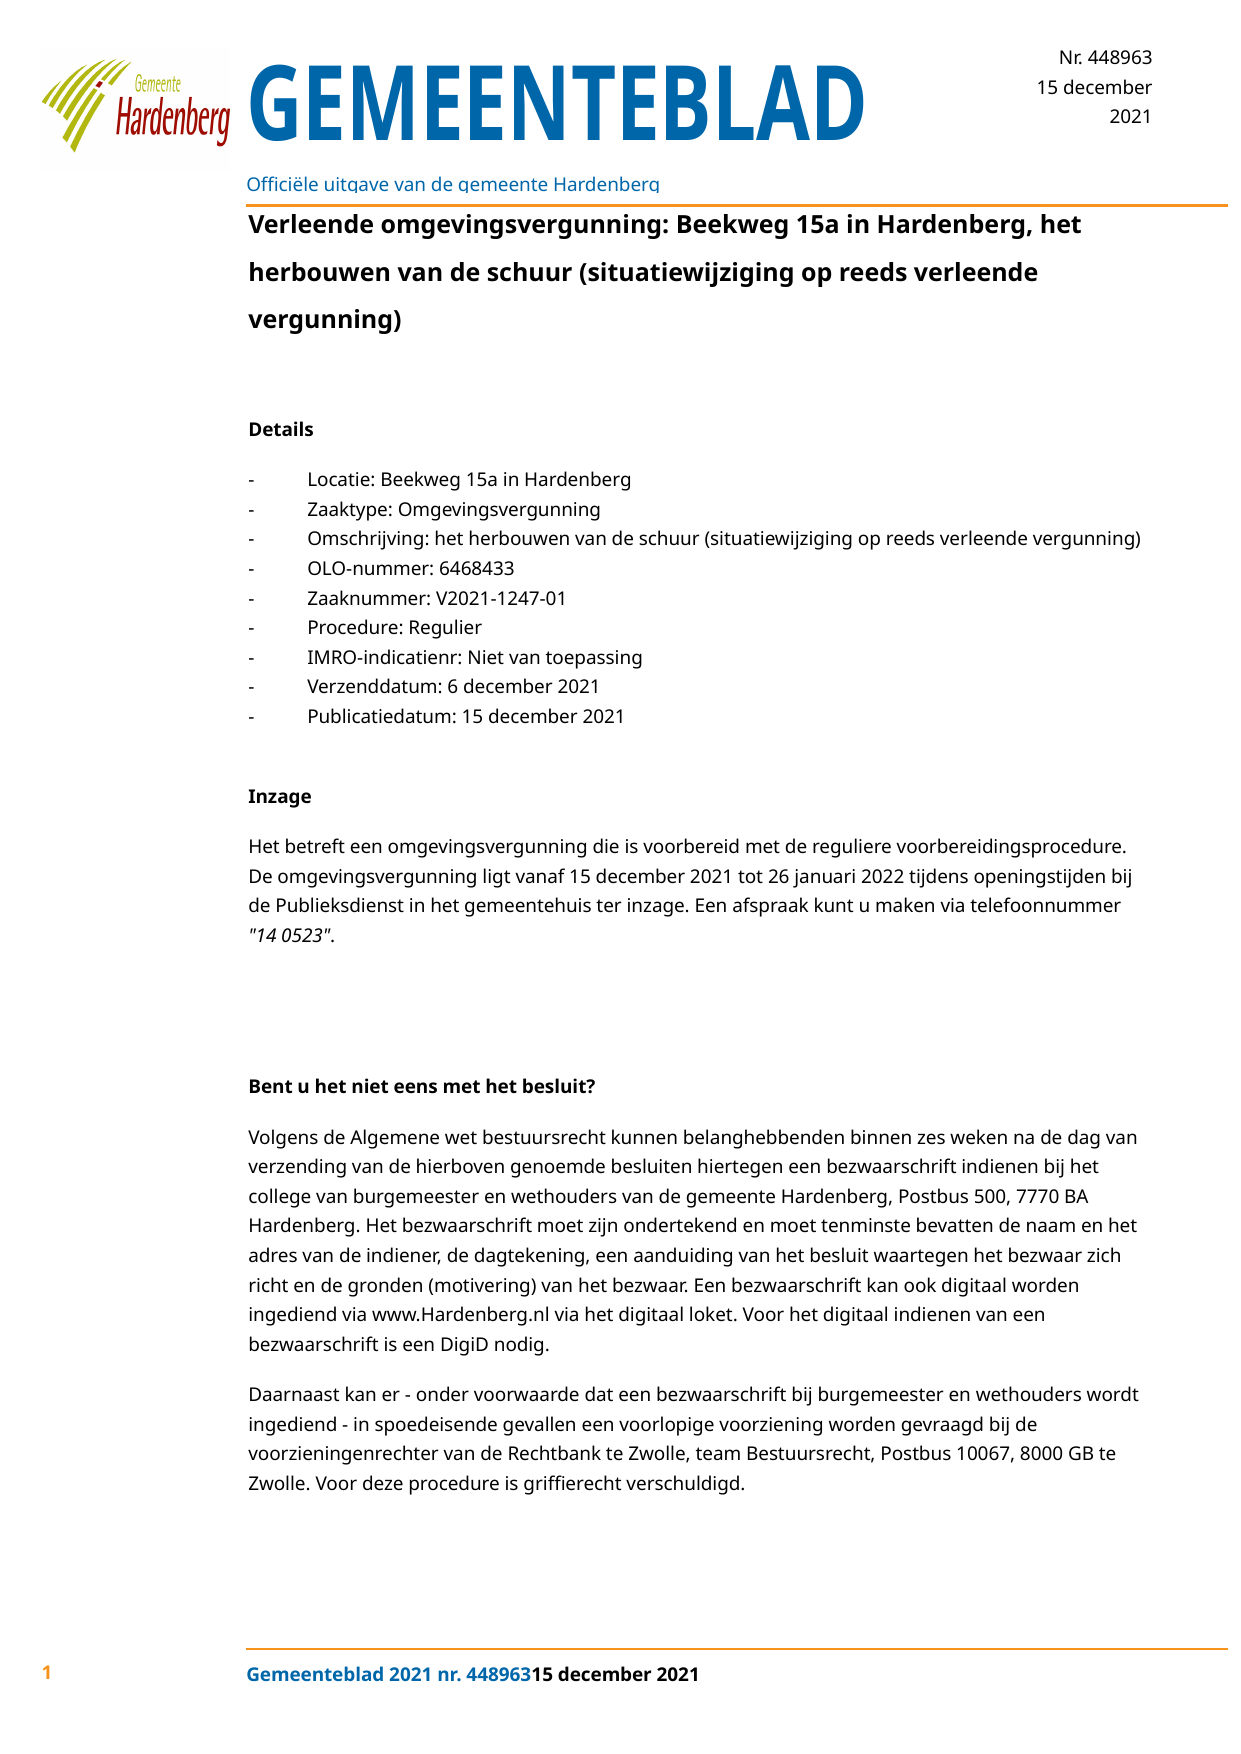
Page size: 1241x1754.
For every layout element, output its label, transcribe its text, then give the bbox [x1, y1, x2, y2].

list Zaaknummer: V2021-1247-01 [248, 585, 1152, 610]
text Bent u het niet eens met het besluit? [248, 1073, 1152, 1099]
list Omschrijving: het herbouwen van de schuur (situatiewijziging op reeds verleende vergunning) [248, 526, 1152, 551]
picture [41, 47, 231, 172]
list IMRO-indicatienr: Niet van toepassing [248, 644, 1152, 669]
list Publicatiedatum: 15 december 2021 [248, 703, 1152, 729]
list Procedure: Regulier [248, 614, 1152, 640]
list Locatie: Beekweg 15a in Hardenberg [248, 466, 1152, 492]
text Daarnaast kan er - onder voorwaarde dat een bezwaarschrift bij burgemeester en wethouders wordt ingediend - in spoedeisende gevallen een voorlopige voorziening worden gevraagd bij de voorzieningenrechter van de Rechtbank te Zwolle, team Bestuursrecht, Postbus 10067, 8000 GB te Zwolle. Voor deze procedure is griffierecht verschuldigd. [248, 1381, 1152, 1496]
list Zaaktype: Omgevingsvergunning [248, 496, 1152, 522]
text Het betreft een omgevingsvergunning die is voorbereid met de reguliere voorbereidingsprocedure. De omgevingsvergunning ligt vanaf 15 december 2021 tot 26 januari 2022 tijdens openingstijden bij de Publieksdienst in het gemeentehuis ter inzage. Een afspraak kunt u maken via telefoonnummer "14 0523". [248, 833, 1152, 948]
list OLO-nummer: 6468433 [248, 555, 1152, 581]
text Details [248, 416, 1152, 442]
text Verleende omgevingsvergunning: Beekweg 15a in Hardenberg, het herbouwen van de schuur (situatiewijziging op reeds verleende vergunning) [248, 207, 1152, 336]
text Inzage [248, 783, 1152, 809]
text Volgens de Algemene wet bestuursrecht kunnen belanghebbenden binnen zes weken na de dag van verzending van de hierboven genoemde besluiten hiertegen een bezwaarschrift indienen bij het college van burgemeester en wethouders van de gemeente Hardenberg, Postbus 500, 7770 BA Hardenberg. Het bezwaarschrift moet zijn ondertekend en moet tenminste bevatten de naam en het adres van de indiener, de dagtekening, een aanduiding van het besluit waartegen het bezwaar zich richt en de gronden (motivering) van het bezwaar. Een bezwaarschrift kan ook digitaal worden ingediend via www.Hardenberg.nl via het digitaal loket. Voor het digitaal indienen van een bezwaarschrift is een DigiD nodig. [248, 1124, 1152, 1357]
list Verzenddatum: 6 december 2021 [248, 673, 1152, 699]
